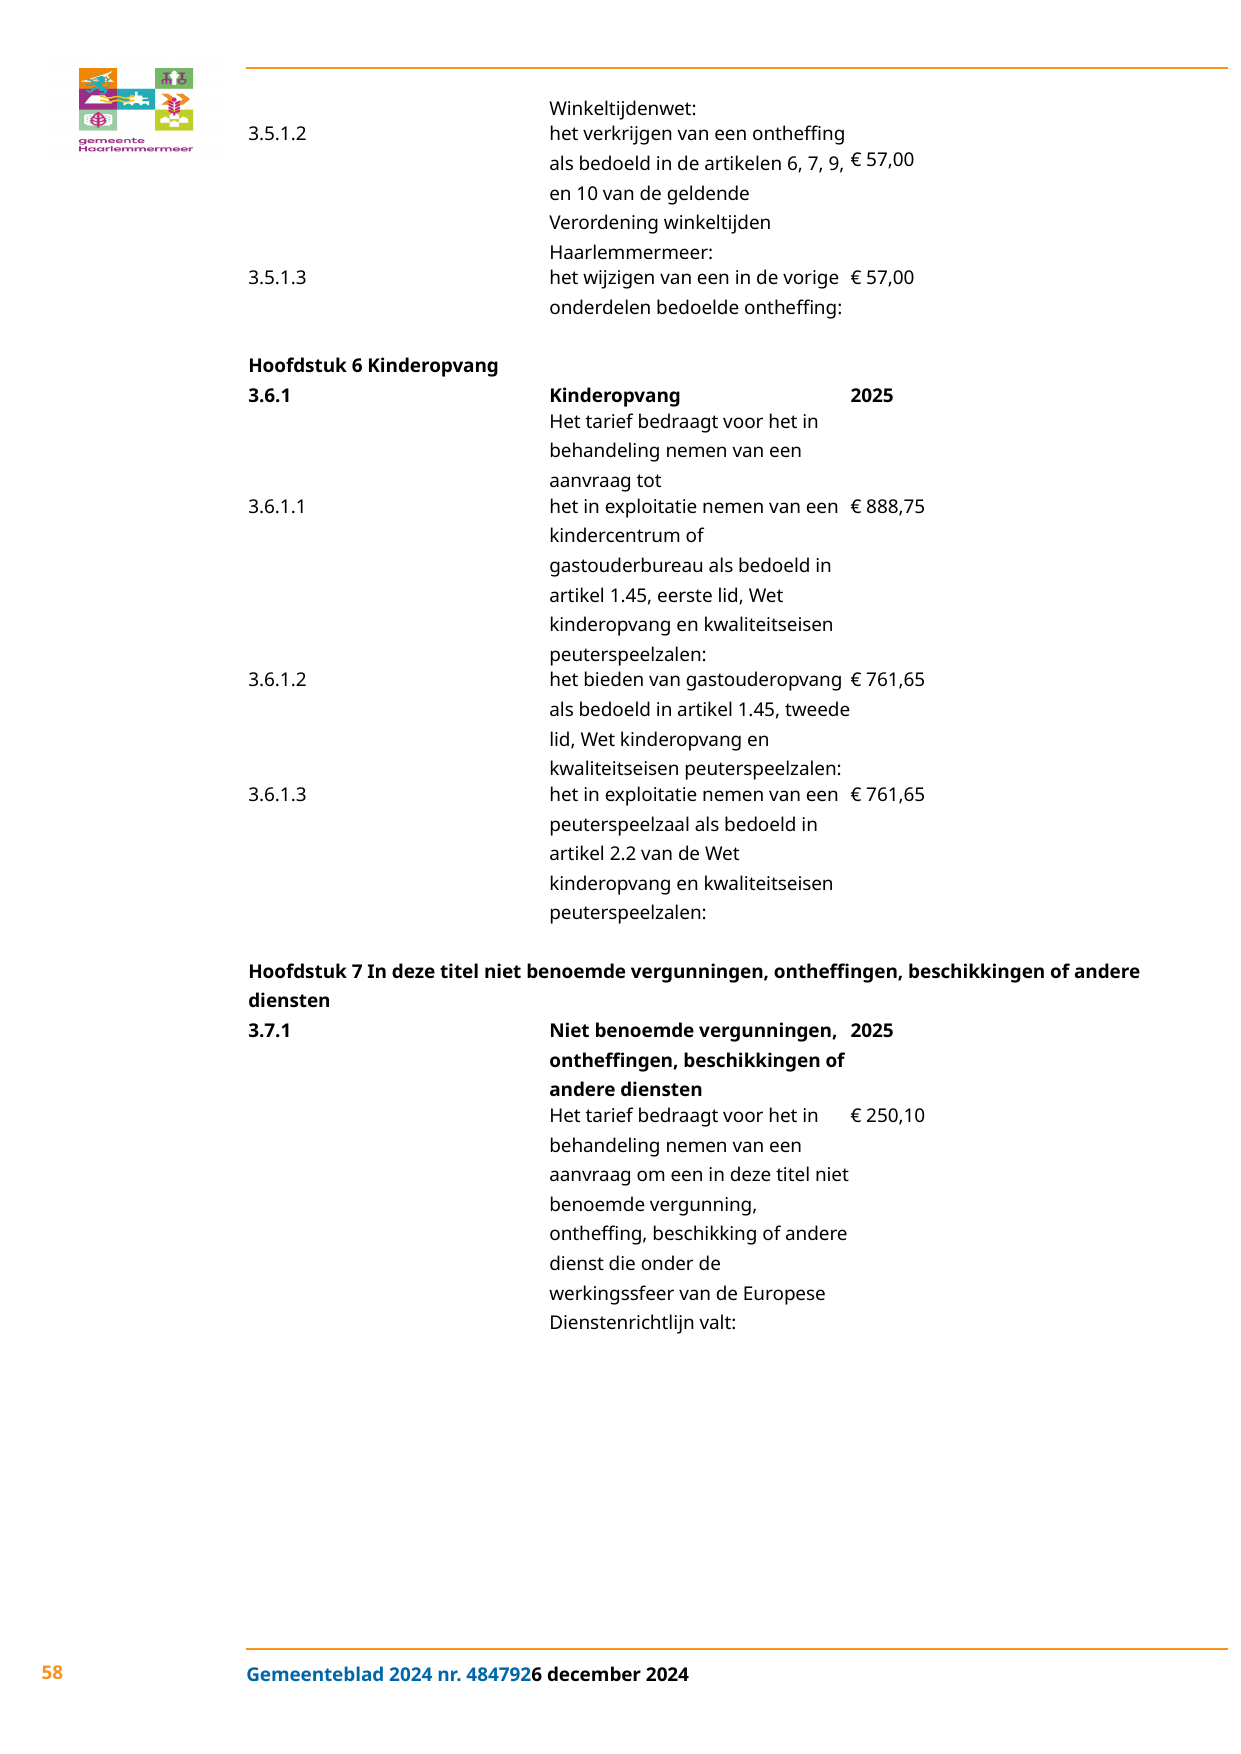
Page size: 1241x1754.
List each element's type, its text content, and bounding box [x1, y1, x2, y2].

table_cell 3.6.1.1 [248, 493, 549, 667]
table_cell € 888,75 [850, 493, 1152, 667]
table_cell € 57,00 [850, 146, 1152, 264]
table_cell het in exploitatie nemen van een kindercentrum of gastouderbureau als bedoeld in artikel 1.45, eerste lid, Wet kinderopvang en kwaliteitseisen peuterspeelzalen: [549, 493, 850, 667]
table_cell het in exploitatie nemen van een peuterspeelzaal als bedoeld in artikel 2.2 van de Wet kinderopvang en kwaliteitseisen peuterspeelzalen: [549, 781, 850, 925]
table_header 3.6.1 [248, 383, 549, 493]
table_cell Winkeltijdenwet: [549, 95, 850, 121]
table_cell Het tarief bedraagt voor het in behandeling nemen van een aanvraag om een in deze titel niet benoemde vergunning, ontheffing, beschikking of andere dienst die onder de werkingssfeer van de Europese Dienstenrichtlijn valt: [549, 1102, 850, 1335]
table_cell € 761,65 [850, 667, 1152, 781]
table_cell € 57,00 [850, 265, 1152, 320]
table_header 2025 [850, 383, 1152, 408]
table_cell 3.6.1.2 [248, 667, 549, 781]
table_cell [248, 95, 549, 121]
table_cell 3.5.1.2 [248, 121, 549, 264]
text Hoofdstuk 7 In deze titel niet benoemde vergunningen, ontheffingen, beschikkingen of andere diensten [248, 958, 1152, 1013]
table_cell 3.6.1.3 [248, 781, 549, 925]
table_header Niet benoemde vergunningen, ontheffingen, beschikkingen of andere diensten [549, 1017, 850, 1102]
table_cell € 250,10 [850, 1102, 1152, 1335]
table_header Kinderopvang [549, 383, 850, 408]
table_cell € 761,65 [850, 781, 1152, 925]
table_cell 3.5.1.3 [248, 265, 549, 320]
table_cell [850, 95, 1152, 121]
table_cell het wijzigen van een in de vorige onderdelen bedoelde ontheffing: [549, 265, 850, 320]
table_cell Het tarief bedraagt voor het in behandeling nemen van een aanvraag tot [549, 408, 850, 493]
picture [41, 47, 231, 172]
text Hoofdstuk 6 Kinderopvang [248, 353, 1152, 378]
table_cell het verkrijgen van een ontheffing als bedoeld in de artikelen 6, 7, 9, en 10 van de geldende Verordening winkeltijden Haarlemmermeer: [549, 121, 850, 264]
table_cell [850, 121, 1152, 146]
table_cell het bieden van gastouderopvang als bedoeld in artikel 1.45, tweede lid, Wet kinderopvang en kwaliteitseisen peuterspeelzalen: [549, 667, 850, 781]
table_cell [850, 408, 1152, 493]
table_header 2025 [850, 1017, 1152, 1102]
table_header 3.7.1 [248, 1017, 549, 1335]
